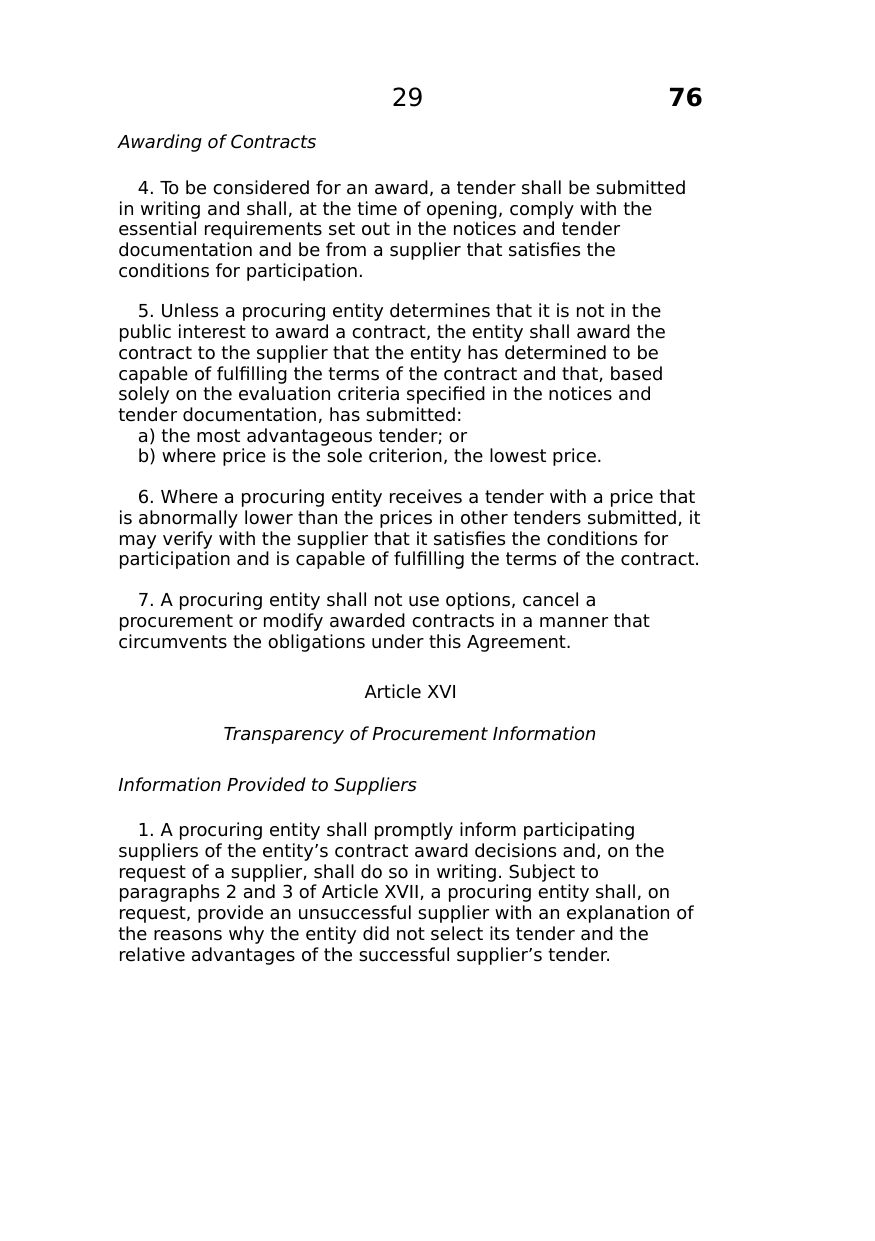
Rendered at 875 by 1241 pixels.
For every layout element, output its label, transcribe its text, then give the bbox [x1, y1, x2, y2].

subtitle Information Provided to Suppliers [118, 774, 703, 795]
subtitle Article XVI Transparency of Procurement Information [118, 682, 703, 744]
text 7. A procuring entity shall not use options, cancel a procurement or modify awarded contracts in a manner that circumvents the obligations under this Agreement. [118, 590, 703, 652]
subtitle Awarding of Contracts [118, 132, 703, 153]
text 4. To be considered for an award, a tender shall be submitted in writing and shall, at the time of opening, comply with the essential requirements set out in the notices and tender documentation and be from a supplier that satisfies the conditions for participation. [118, 178, 703, 281]
text 1. A procuring entity shall promptly inform participating suppliers of the entity’s contract award decisions and, on the request of a supplier, shall do so in writing. Subject to paragraphs 2 and 3 of Article XVII, a procuring entity shall, on request, provide an unsuccessful supplier with an explanation of the reasons why the entity did not select its tender and the relative advantages of the successful supplier’s tender. [118, 820, 703, 965]
text 6. Where a procuring entity receives a tender with a price that is abnormally lower than the prices in other tenders submitted, it may verify with the supplier that it satisfies the conditions for participation and is capable of fulfilling the terms of the contract. [118, 487, 703, 570]
text a) the most advantageous tender; or [118, 426, 703, 446]
text b) where price is the sole criterion, the lowest price. [118, 446, 703, 467]
text 5. Unless a procuring entity determines that it is not in the public interest to award a contract, the entity shall award the contract to the supplier that the entity has determined to be capable of fulfilling the terms of the contract and that, based solely on the evaluation criteria specified in the notices and tender documentation, has submitted: [118, 301, 703, 426]
